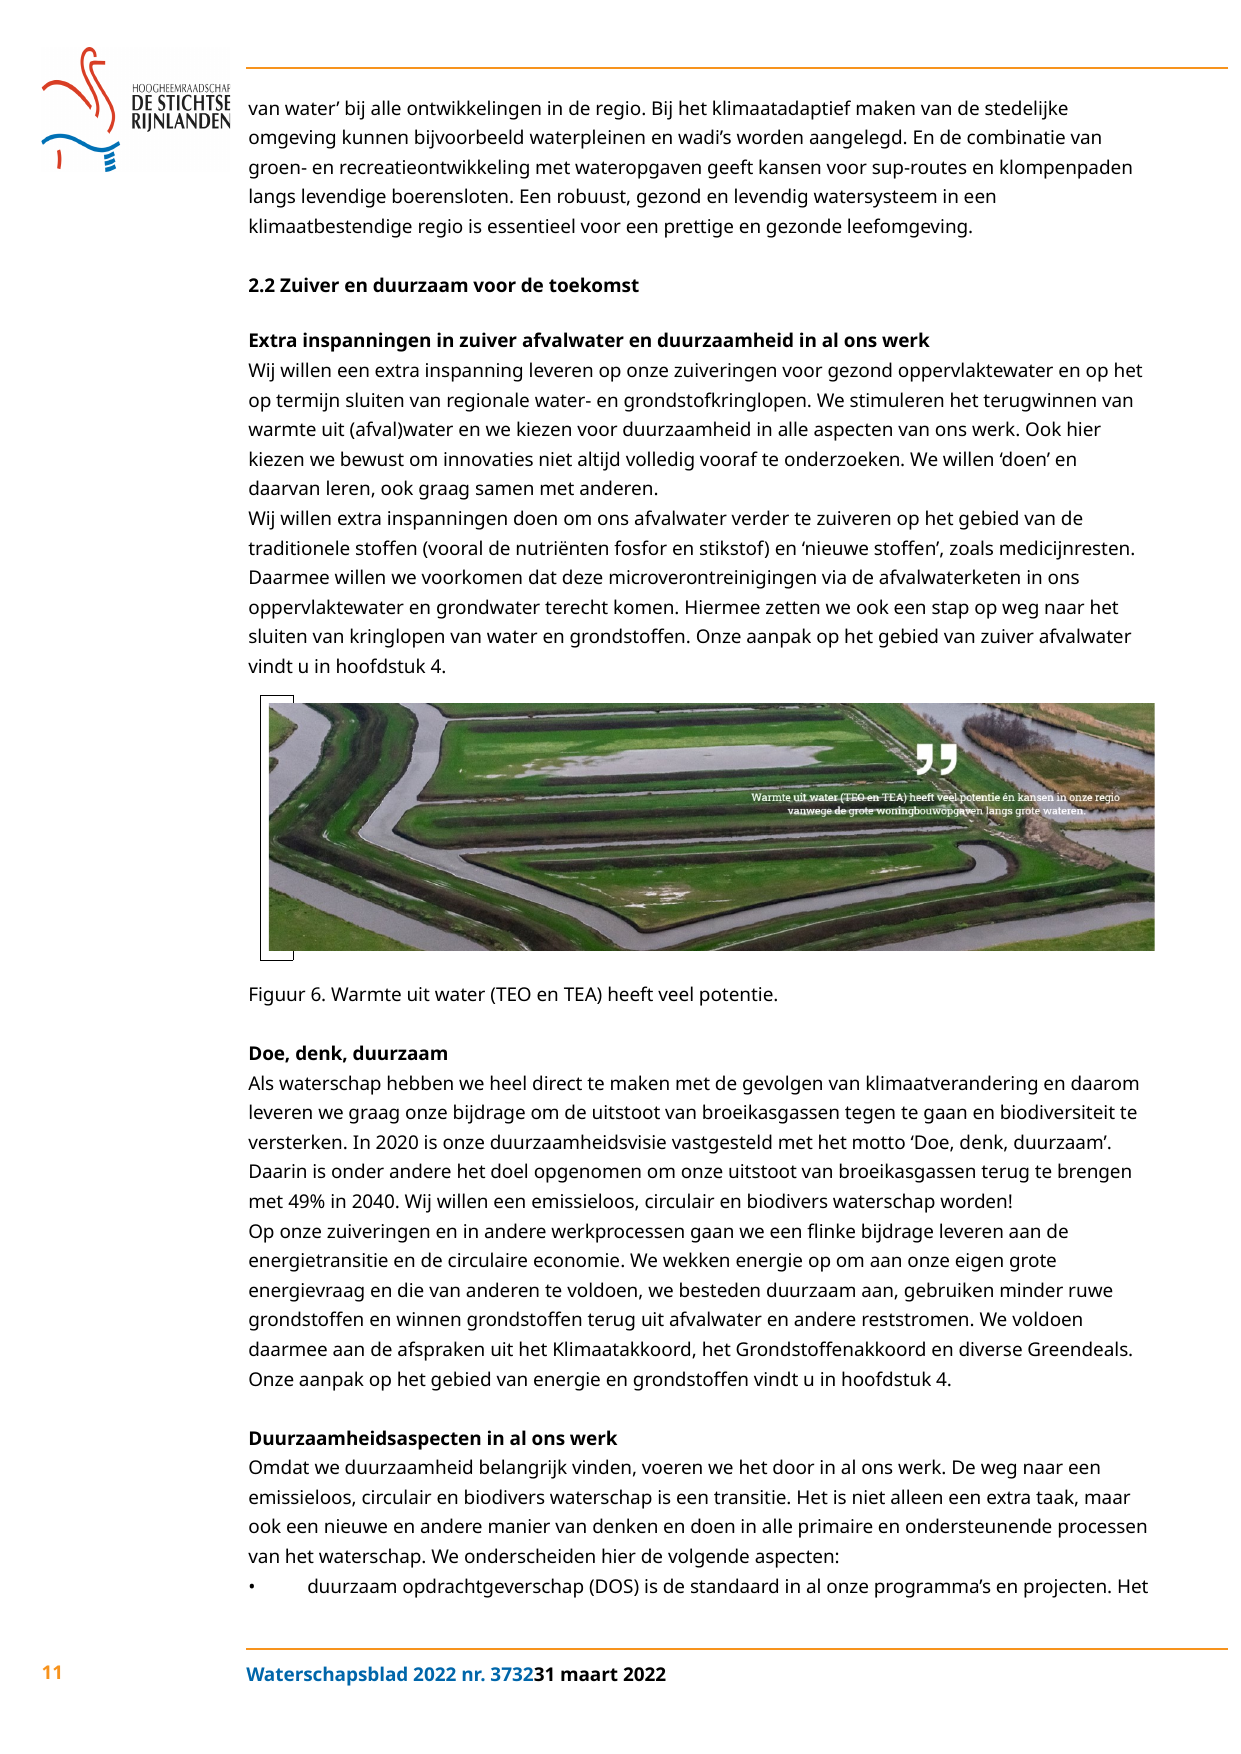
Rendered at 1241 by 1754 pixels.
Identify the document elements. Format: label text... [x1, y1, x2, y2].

text Op onze zuiveringen en in andere werkprocessen gaan we een flinke bijdrage leveren aan de energietransitie en de circulaire economie. We wekken energie op om aan onze eigen grote energievraag en die van anderen te voldoen, we besteden duurzaam aan, gebruiken minder ruwe grondstoffen en winnen grondstoffen terug uit afvalwater en andere reststromen. We voldoen daarmee aan de afspraken uit het Klimaatakkoord, het Grondstoffenakkoord en diverse Greendeals. Onze aanpak op het gebied van energie en grondstoffen vindt u in hoofdstuk 4. [248, 1218, 1152, 1391]
list duurzaam opdrachtgeverschap (DOS) is de standaard in al onze programma’s en projecten. Het [248, 1573, 1152, 1598]
text Als waterschap hebben we heel direct te maken met de gevolgen van klimaatverandering en daarom leveren we graag onze bijdrage om de uitstoot van broeikasgassen tegen te gaan en biodiversiteit te versterken. In 2020 is onze duurzaamheidsvisie vastgesteld met het motto ‘Doe, denk, duurzaam’. Daarin is onder andere het doel opgenomen om onze uitstoot van broeikasgassen terug te brengen met 49% in 2040. Wij willen een emissieloos, circulair en biodivers waterschap worden! [248, 1070, 1152, 1214]
text Wij willen een extra inspanning leveren op onze zuiveringen voor gezond oppervlaktewater en op het op termijn sluiten van regionale water- en grondstofkringlopen. We stimuleren het terugwinnen van warmte uit (afval)water en we kiezen voor duurzaamheid in alle aspecten van ons werk. Ook hier kiezen we bewust om innovaties niet altijd volledig vooraf te onderzoeken. We willen ‘doen’ en daarvan leren, ook graag samen met anderen. [248, 357, 1152, 501]
picture [268, 703, 1155, 951]
text Figuur 6. Warmte uit water (TEO en TEA) heeft veel potentie. [248, 981, 1152, 1007]
text Wij willen extra inspanningen doen om ons afvalwater verder te zuiveren op het gebied van de traditionele stoffen (vooral de nutriënten fosfor en stikstof) en ‘nieuwe stoffen’, zoals medicijnresten. Daarmee willen we voorkomen dat deze microverontreinigingen via de afvalwaterketen in ons oppervlaktewater en grondwater terecht komen. Hiermee zetten we ook een stap op weg naar het sluiten van kringlopen van water en grondstoffen. Onze aanpak op het gebied van zuiver afvalwater vindt u in hoofdstuk 4. [248, 505, 1152, 679]
text Duurzaamheidsaspecten in al ons werk [248, 1425, 1152, 1451]
text 2.2 Zuiver en duurzaam voor de toekomst [248, 272, 1152, 298]
text Extra inspanningen in zuiver afvalwater en duurzaamheid in al ons werk [248, 328, 1152, 353]
text Doe, denk, duurzaam [248, 1040, 1152, 1066]
text van water’ bij alle ontwikkelingen in de regio. Bij het klimaatadaptief maken van de stedelijke omgeving kunnen bijvoorbeeld waterpleinen en wadi’s worden aangelegd. En de combinatie van groen- en recreatieontwikkeling met wateropgaven geeft kansen voor sup-routes en klompenpaden langs levendige boerensloten. Een robuust, gezond en levendig watersysteem in een klimaatbestendige regio is essentieel voor een prettige en gezonde leefomgeving. [248, 95, 1152, 239]
picture [41, 47, 231, 172]
text Omdat we duurzaamheid belangrijk vinden, voeren we het door in al ons werk. De weg naar een emissieloos, circulair en biodivers waterschap is een transitie. Het is niet alleen een extra taak, maar ook een nieuwe en andere manier van denken en doen in alle primaire en ondersteunende processen van het waterschap. We onderscheiden hier de volgende aspecten: [248, 1454, 1152, 1569]
